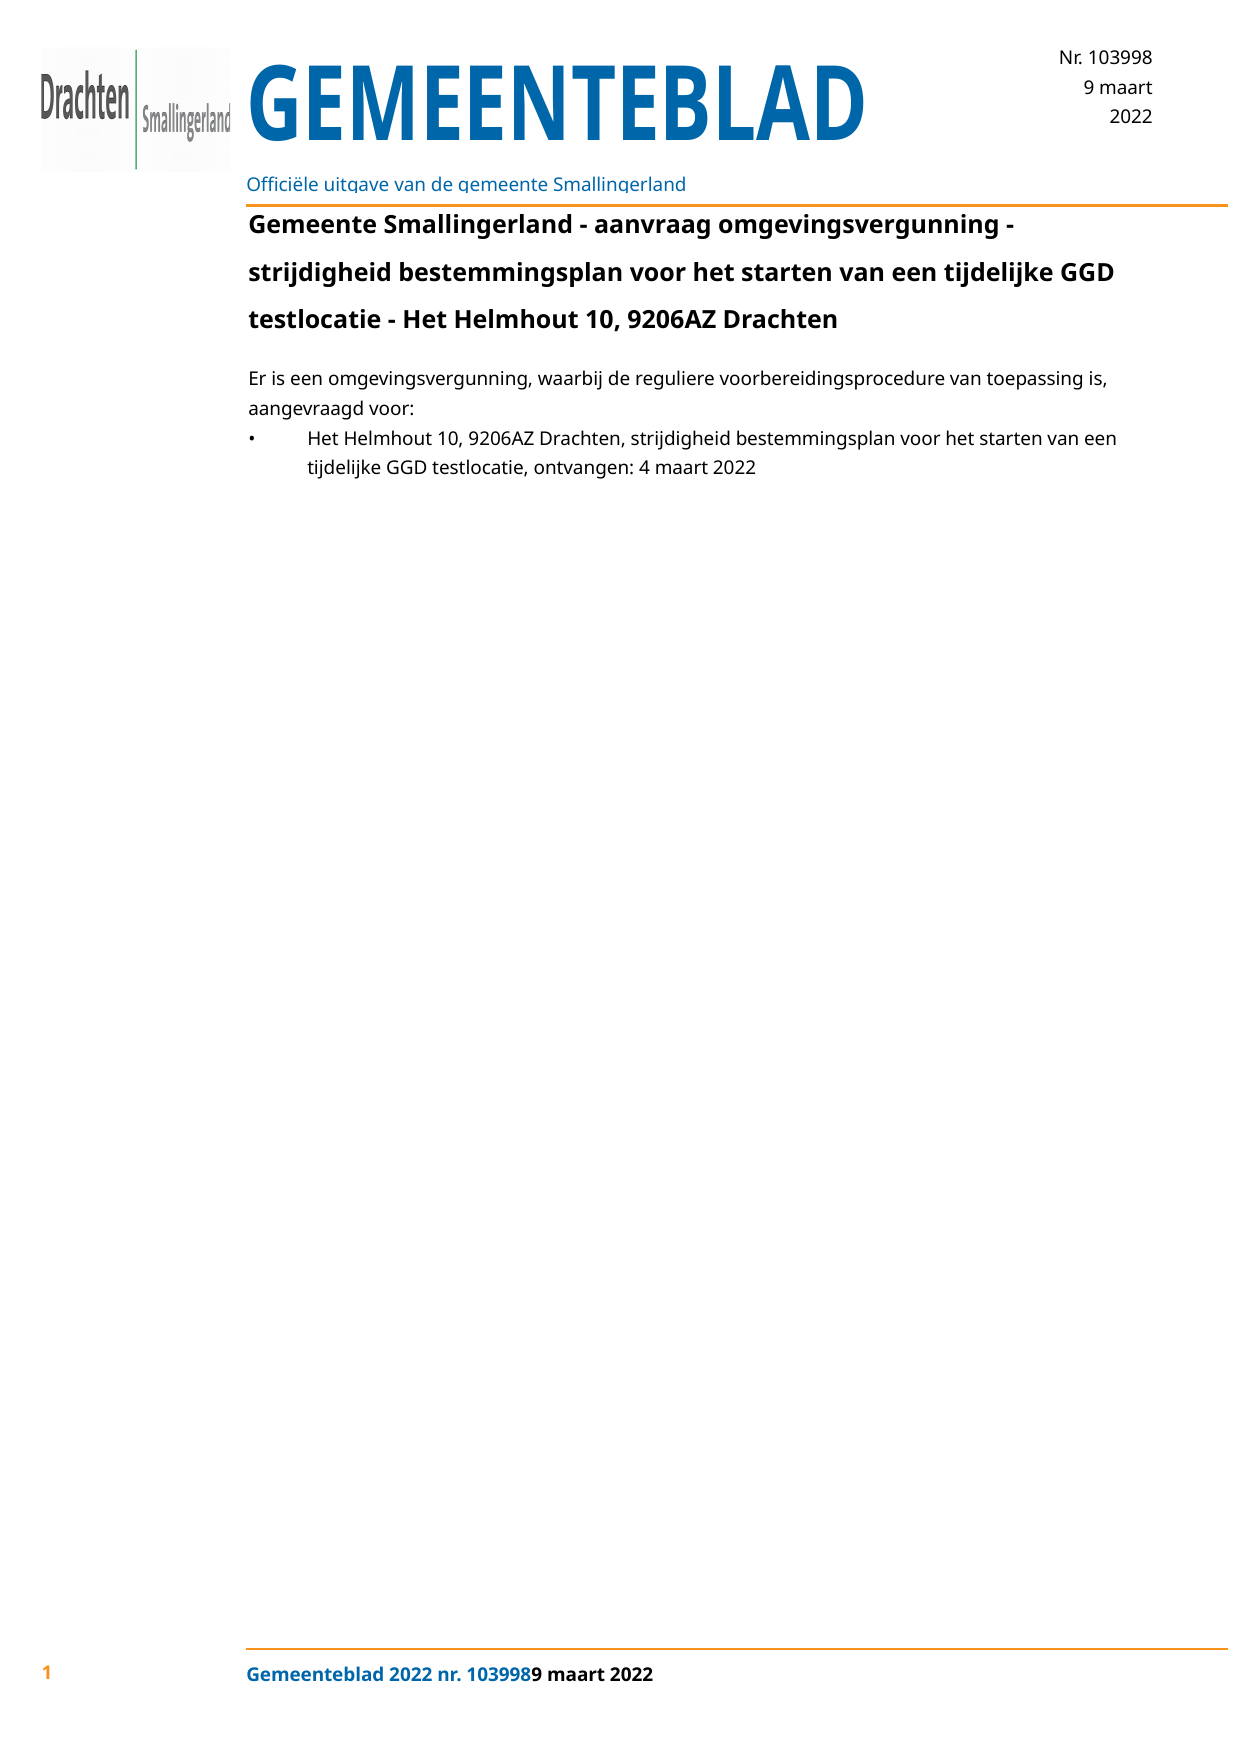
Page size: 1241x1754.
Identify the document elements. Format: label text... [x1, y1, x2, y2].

text Er is een omgevingsvergunning, waarbij de reguliere voorbereidingsprocedure van toepassing is, aangevraagd voor: [248, 366, 1152, 421]
text Gemeente Smallingerland - aanvraag omgevingsvergunning - strijdigheid bestemmingsplan voor het starten van een tijdelijke GGD testlocatie - Het Helmhout 10, 9206AZ Drachten [248, 207, 1152, 336]
picture [41, 47, 231, 172]
list Het Helmhout 10, 9206AZ Drachten, strijdigheid bestemmingsplan voor het starten van een tijdelijke GGD testlocatie, ontvangen: 4 maart 2022 [248, 425, 1152, 480]
